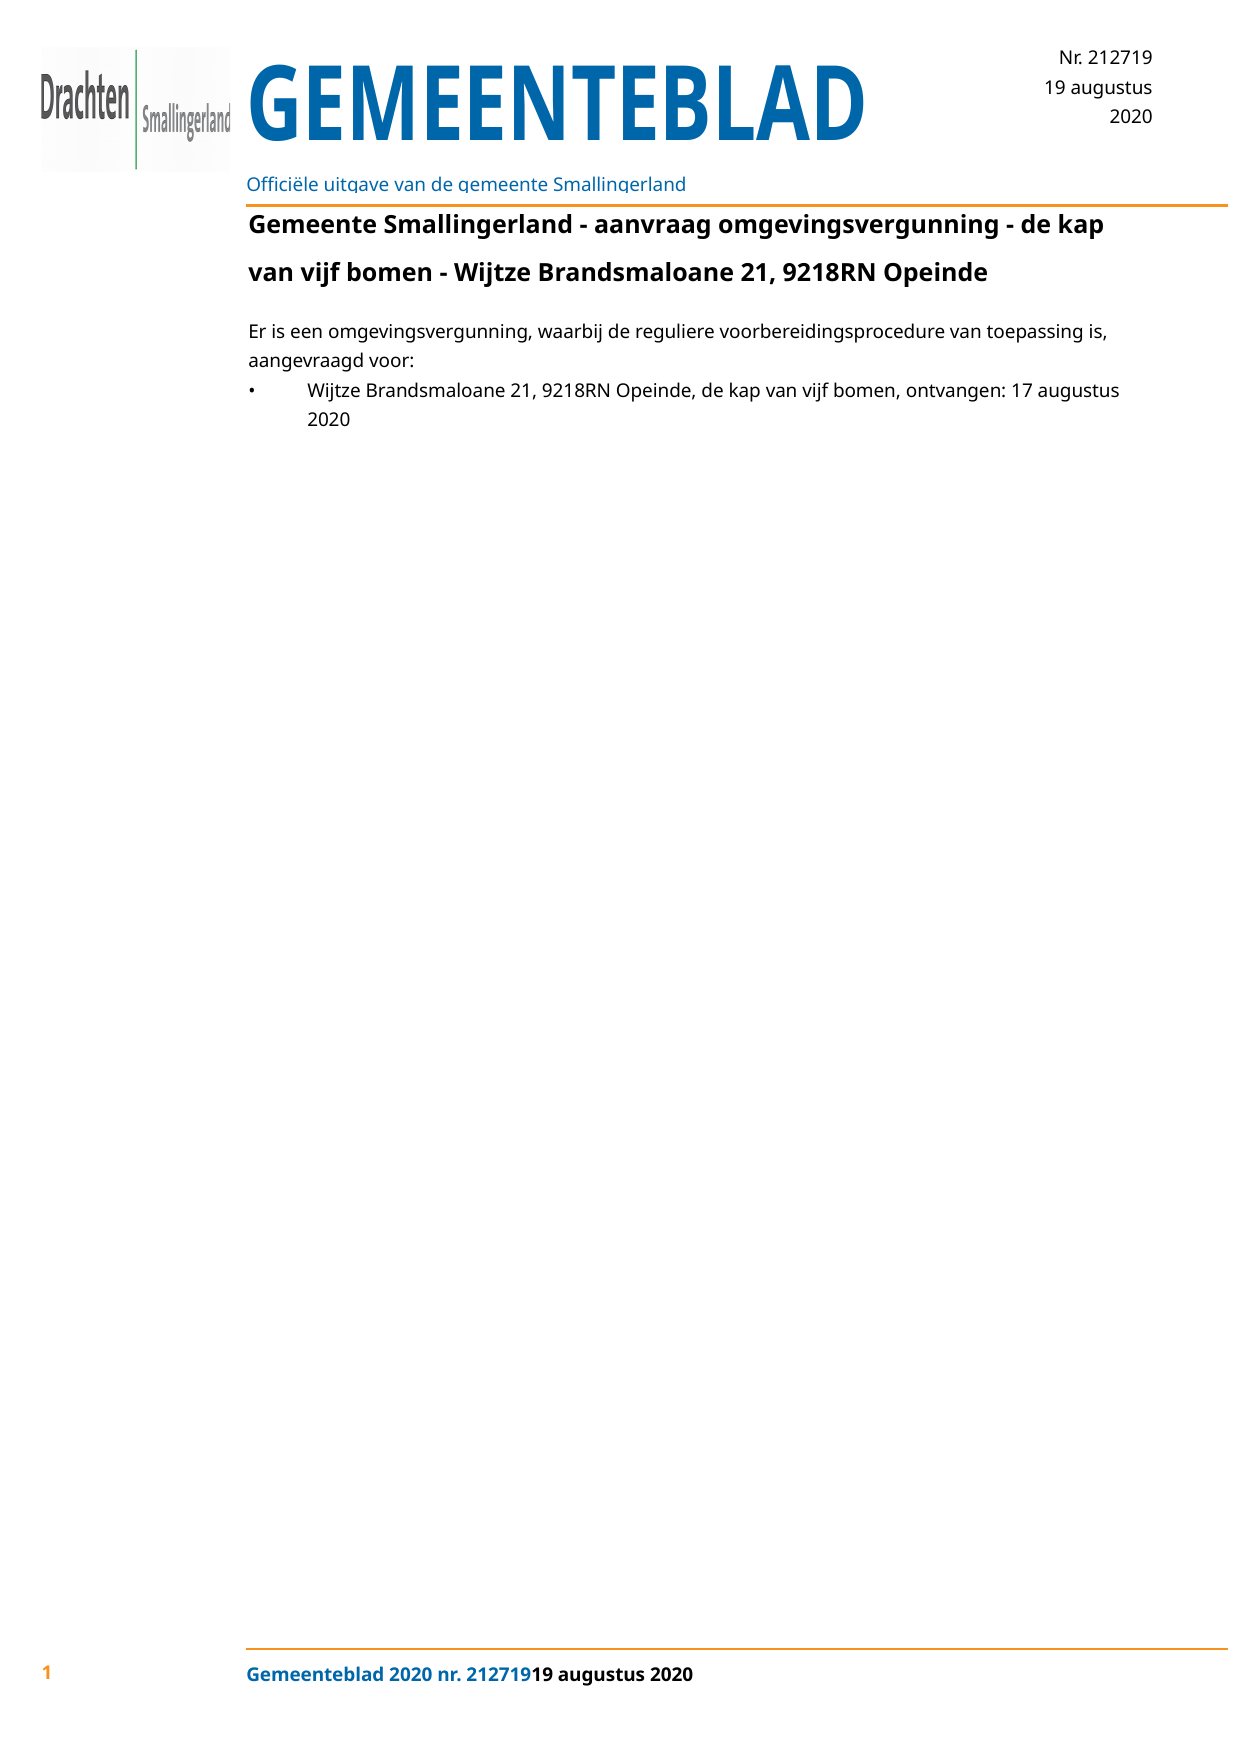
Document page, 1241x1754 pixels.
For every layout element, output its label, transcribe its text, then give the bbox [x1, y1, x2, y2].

list Wijtze Brandsmaloane 21, 9218RN Opeinde, de kap van vijf bomen, ontvangen: 17 augustus 2020 [248, 377, 1152, 432]
text Er is een omgevingsvergunning, waarbij de reguliere voorbereidingsprocedure van toepassing is, aangevraagd voor: [248, 318, 1152, 373]
text Gemeente Smallingerland - aanvraag omgevingsvergunning - de kap van vijf bomen - Wijtze Brandsmaloane 21, 9218RN Opeinde [248, 207, 1152, 288]
picture [41, 47, 231, 172]
